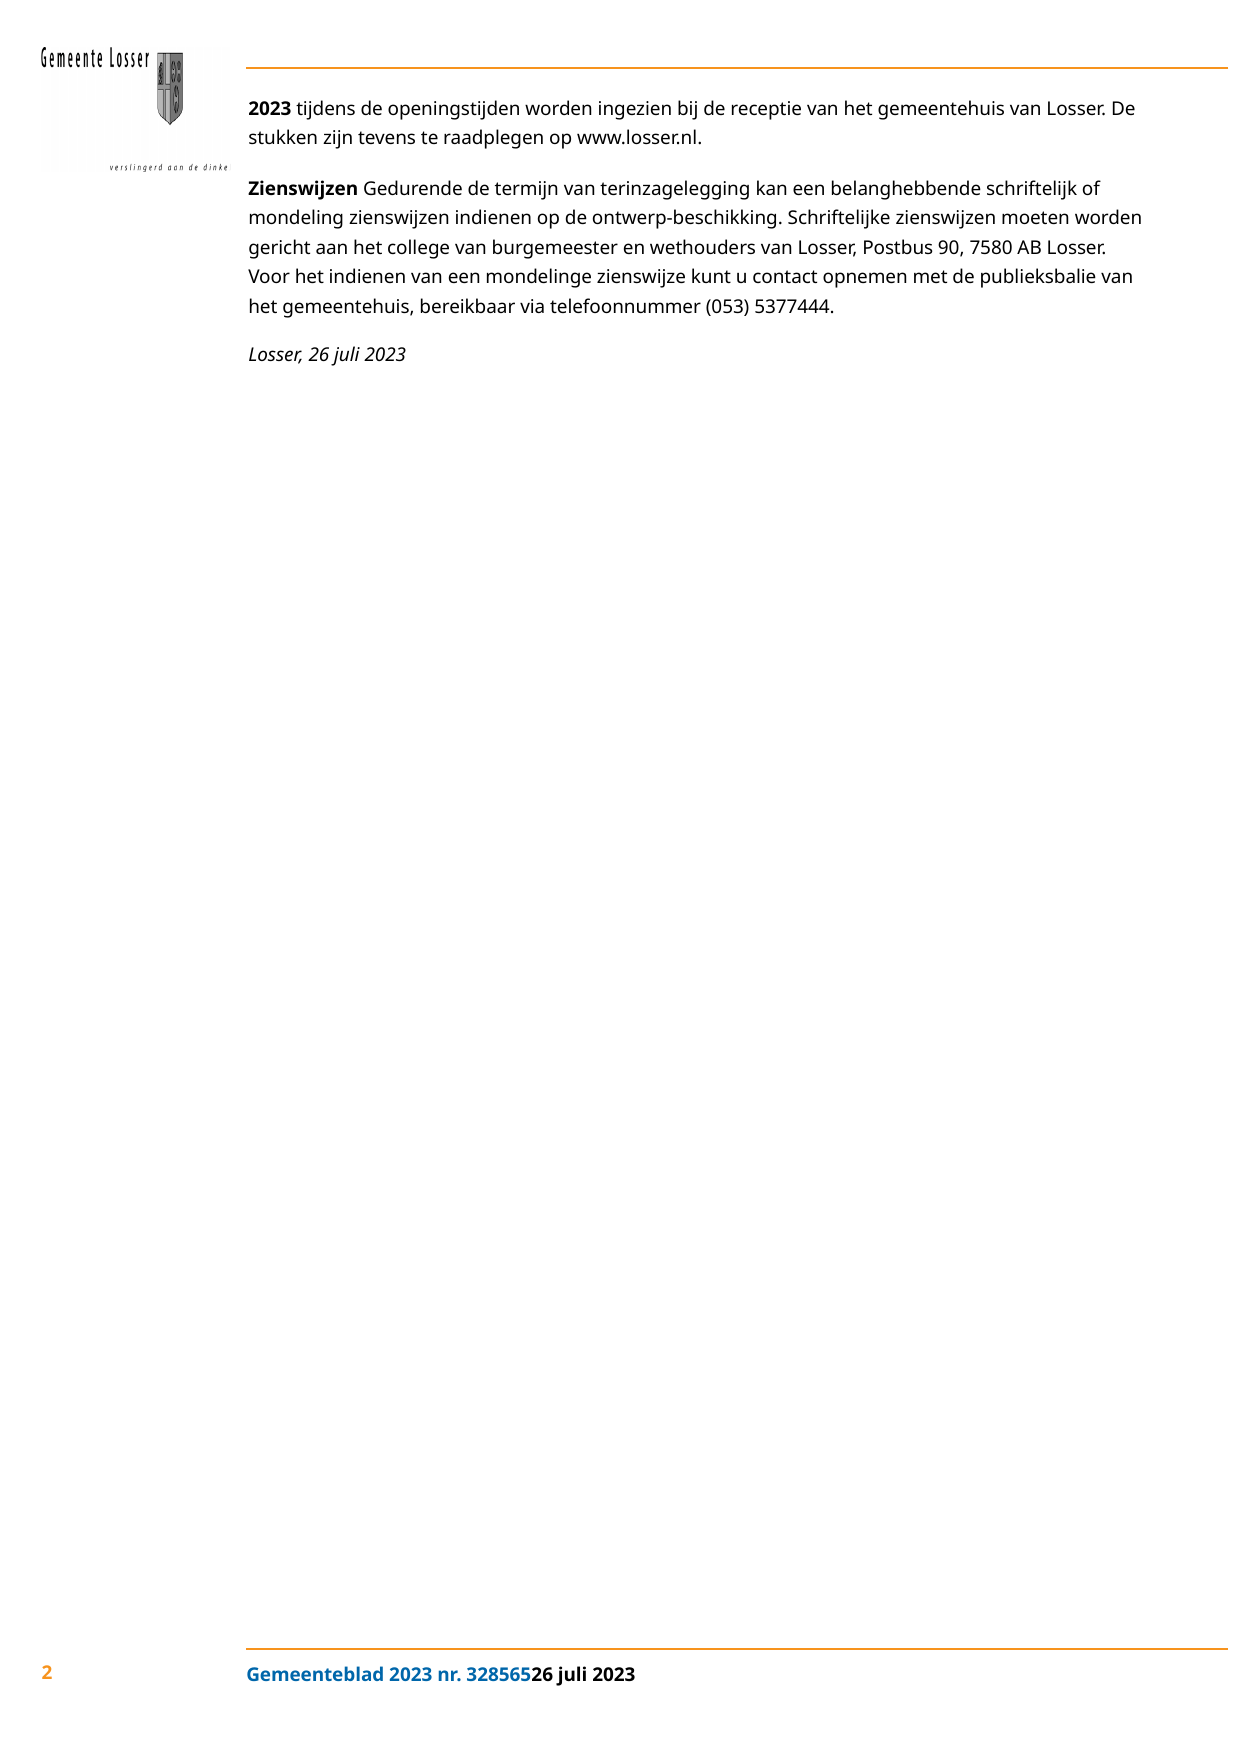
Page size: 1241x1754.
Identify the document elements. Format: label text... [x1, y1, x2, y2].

text Zienswijzen Gedurende de termijn van terinzagelegging kan een belanghebbende schriftelijk of mondeling zienswijzen indienen op de ontwerp-beschikking. Schriftelijke zienswijzen moeten worden gericht aan het college van burgemeester en wethouders van Losser, Postbus 90, 7580 AB Losser. Voor het indienen van een mondelinge zienswijze kunt u contact opnemen met de publieksbalie van het gemeentehuis, bereikbaar via telefoonnummer (053) 5377444. [248, 175, 1152, 319]
text Losser, 26 juli 2023 [248, 341, 1152, 367]
picture [41, 47, 231, 172]
text 2023 tijdens de openingstijden worden ingezien bij de receptie van het gemeentehuis van Losser. De stukken zijn tevens te raadplegen op www.losser.nl. [248, 95, 1152, 150]
